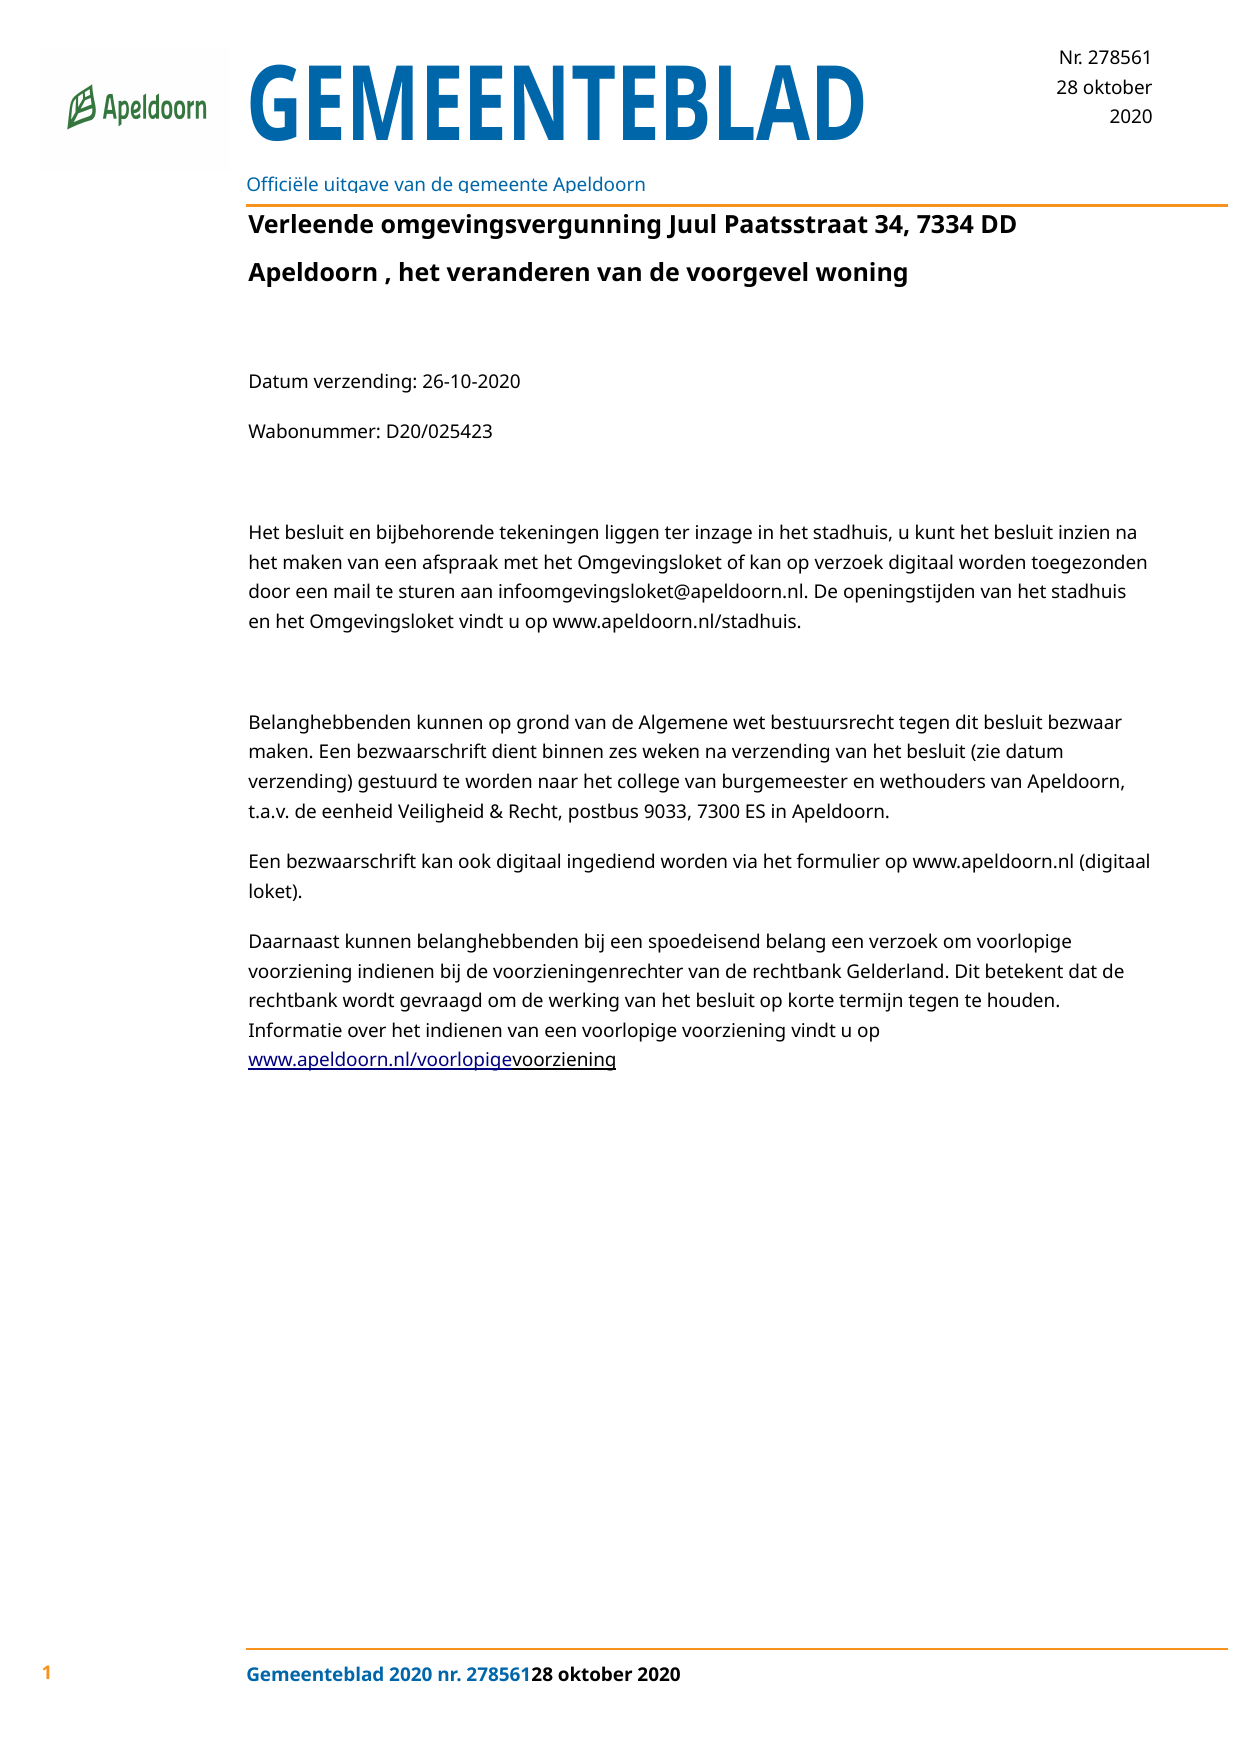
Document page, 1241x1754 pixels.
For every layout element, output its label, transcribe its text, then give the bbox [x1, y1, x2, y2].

picture [41, 47, 231, 172]
text Een bezwaarschrift kan ook digitaal ingediend worden via het formulier op www.apeldoorn.nl (digitaal loket). [248, 848, 1152, 904]
text Belanghebbenden kunnen op grond van de Algemene wet bestuursrecht tegen dit besluit bezwaar maken. Een bezwaarschrift dient binnen zes weken na verzending van het besluit (zie datum verzending) gestuurd te worden naar het college van burgemeester en wethouders van Apeldoorn, t.a.v. de eenheid Veiligheid & Recht, postbus 9033, 7300 ES in Apeldoorn. [248, 709, 1152, 824]
text Wabonummer: D20/025423 [248, 419, 1152, 444]
text Het besluit en bijbehorende tekeningen liggen ter inzage in het stadhuis, u kunt het besluit inzien na het maken van een afspraak met het Omgevingsloket of kan op verzoek digitaal worden toegezonden door een mail te sturen aan infoomgevingsloket@apeldoorn.nl. De openingstijden van het stadhuis en het Omgevingsloket vindt u op www.apeldoorn.nl/stadhuis. [248, 519, 1152, 634]
text Daarnaast kunnen belanghebbenden bij een spoedeisend belang een verzoek om voorlopige voorziening indienen bij de voorzieningenrechter van de rechtbank Gelderland. Dit betekent dat de rechtbank wordt gevraagd om de werking van het besluit op korte termijn tegen te houden. Informatie over het indienen van een voorlopige voorziening vindt u op www.apeldoorn.nl/voorlopigevoorziening [248, 928, 1152, 1072]
text Datum verzending: 26-10-2020 [248, 368, 1152, 394]
text Verleende omgevingsvergunning Juul Paatsstraat 34, 7334 DD Apeldoorn , het veranderen van de voorgevel woning [248, 207, 1152, 288]
